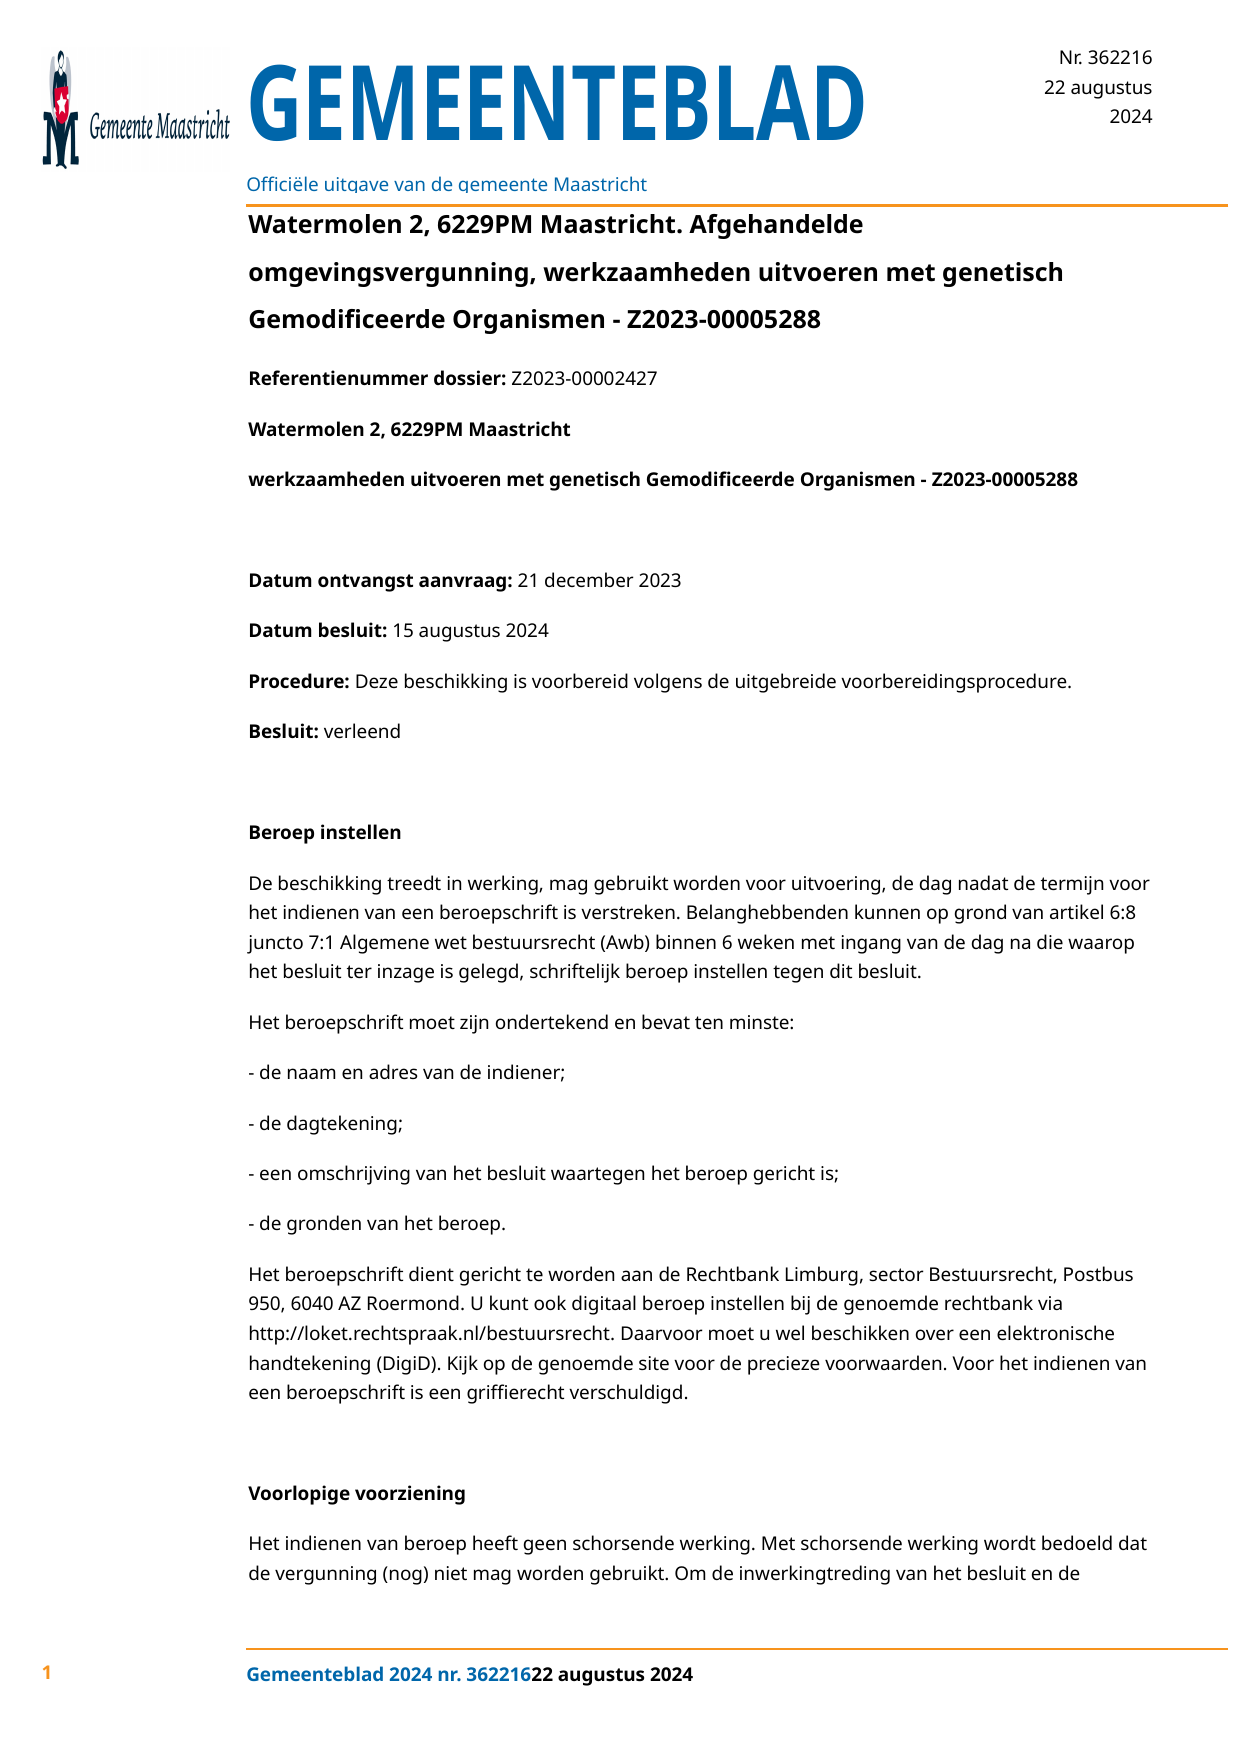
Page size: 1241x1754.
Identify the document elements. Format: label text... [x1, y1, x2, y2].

text Voorlopige voorziening [248, 1480, 1152, 1506]
text - de gronden van het beroep. [248, 1211, 1152, 1236]
text Het indienen van beroep heeft geen schorsende werking. Met schorsende werking wordt bedoeld dat de vergunning (nog) niet mag worden gebruikt. Om de inwerkingtreding van het besluit en de [248, 1531, 1152, 1586]
text Procedure: Deze beschikking is voorbereid volgens de uitgebreide voorbereidingsprocedure. [248, 668, 1152, 694]
text Besluit: verleend [248, 718, 1152, 744]
text Datum besluit: 15 augustus 2024 [248, 618, 1152, 643]
text Watermolen 2, 6229PM Maastricht [248, 416, 1152, 442]
text Datum ontvangst aanvraag: 21 december 2023 [248, 567, 1152, 593]
text De beschikking treedt in werking, mag gebruikt worden voor uitvoering, de dag nadat de termijn voor het indienen van een beroepschrift is verstreken. Belanghebbenden kunnen op grond van artikel 6:8 juncto 7:1 Algemene wet bestuursrecht (Awb) binnen 6 weken met ingang van de dag na die waarop het besluit ter inzage is gelegd, schriftelijk beroep instellen tegen dit besluit. [248, 870, 1152, 984]
text Het beroepschrift dient gericht te worden aan de Rechtbank Limburg, sector Bestuursrecht, Postbus 950, 6040 AZ Roermond. U kunt ook digitaal beroep instellen bij de genoemde rechtbank via http://loket.rechtspraak.nl/bestuursrecht. Daarvoor moet u wel beschikken over een elektronische handtekening (DigiD). Kijk op de genoemde site voor de precieze voorwaarden. Voor het indienen van een beroepschrift is een griffierecht verschuldigd. [248, 1261, 1152, 1405]
text Beroep instellen [248, 819, 1152, 845]
text werkzaamheden uitvoeren met genetisch Gemodificeerde Organismen - Z2023-00005288 [248, 466, 1152, 492]
text Watermolen 2, 6229PM Maastricht. Afgehandelde omgevingsvergunning, werkzaamheden uitvoeren met genetisch Gemodificeerde Organismen - Z2023-00005288 [248, 207, 1152, 336]
text Het beroepschrift moet zijn ondertekend en bevat ten minste: [248, 1009, 1152, 1034]
picture [41, 47, 231, 172]
text Referentienummer dossier: Z2023-00002427 [248, 366, 1152, 391]
text - de naam en adres van de indiener; [248, 1059, 1152, 1085]
text - een omschrijving van het besluit waartegen het beroep gericht is; [248, 1160, 1152, 1186]
text - de dagtekening; [248, 1110, 1152, 1135]
